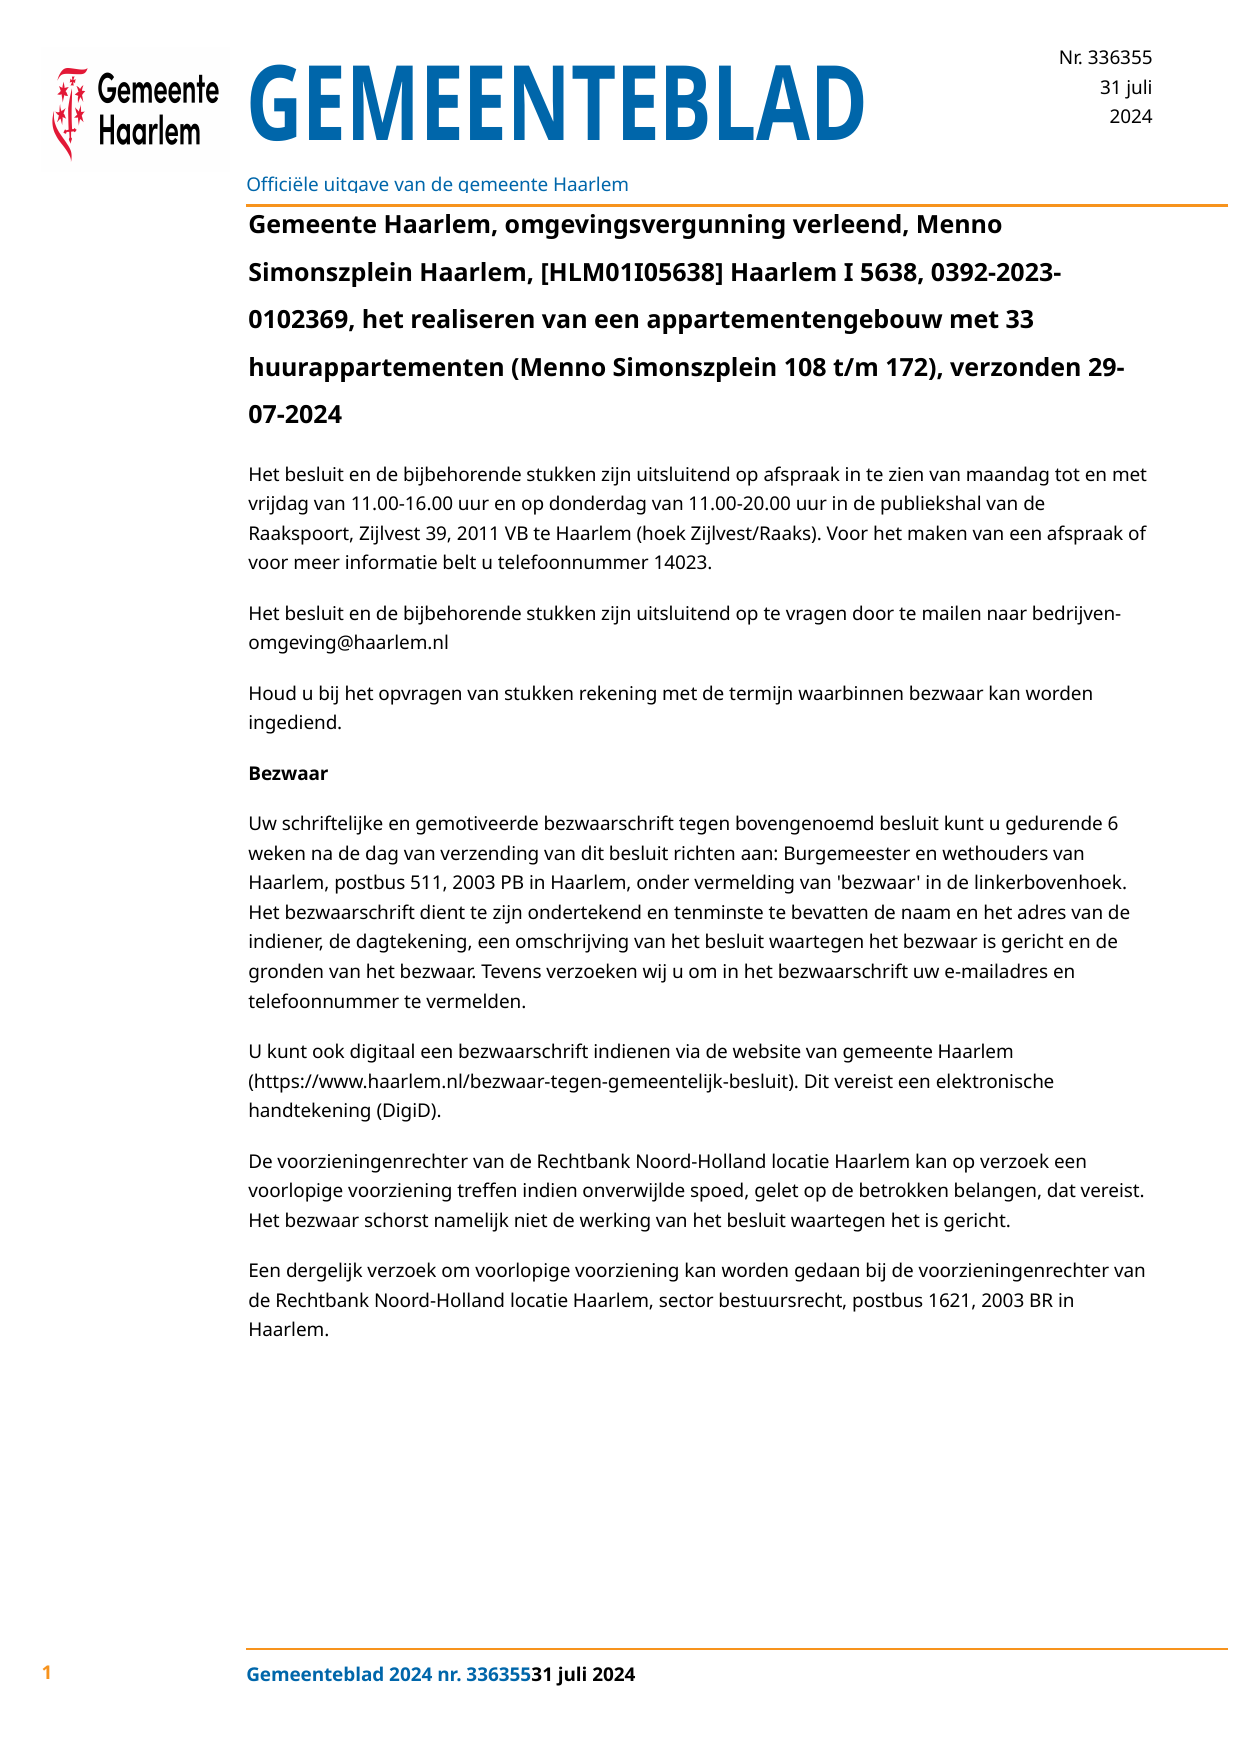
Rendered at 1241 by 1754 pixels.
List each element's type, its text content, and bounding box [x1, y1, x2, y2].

text Bezwaar [248, 760, 1152, 786]
text De voorzieningenrechter van de Rechtbank Noord-Holland locatie Haarlem kan op verzoek een voorlopige voorziening treffen indien onverwijlde spoed, gelet op de betrokken belangen, dat vereist. Het bezwaar schorst namelijk niet de werking van het besluit waartegen het is gericht. [248, 1148, 1152, 1233]
text Het besluit en de bijbehorende stukken zijn uitsluitend op afspraak in te zien van maandag tot en met vrijdag van 11.00-16.00 uur en op donderdag van 11.00-20.00 uur in de publiekshal van de Raakspoort, Zijlvest 39, 2011 VB te Haarlem (hoek Zijlvest/Raaks). Voor het maken van een afspraak of voor meer informatie belt u telefoonnummer 14023. [248, 461, 1152, 575]
text U kunt ook digitaal een bezwaarschrift indienen via de website van gemeente Haarlem (https://www.haarlem.nl/bezwaar-tegen-gemeentelijk-besluit). Dit vereist een elektronische handtekening (DigiD). [248, 1038, 1152, 1123]
text Gemeente Haarlem, omgevingsvergunning verleend, Menno Simonszplein Haarlem, [HLM01I05638] Haarlem I 5638, 0392-2023-0102369, het realiseren van een appartementengebouw met 33 huurappartementen (Menno Simonszplein 108 t/m 172), verzonden 29-07-2024 [248, 207, 1152, 431]
picture [41, 47, 231, 172]
text Uw schriftelijke en gemotiveerde bezwaarschrift tegen bovengenoemd besluit kunt u gedurende 6 weken na de dag van verzending van dit besluit richten aan: Burgemeester en wethouders van Haarlem, postbus 511, 2003 PB in Haarlem, onder vermelding van 'bezwaar' in de linkerbovenhoek. Het bezwaarschrift dient te zijn ondertekend en tenminste te bevatten de naam en het adres van de indiener, de dagtekening, een omschrijving van het besluit waartegen het bezwaar is gericht en de gronden van het bezwaar. Tevens verzoeken wij u om in het bezwaarschrift uw e-mailadres en telefoonnummer te vermelden. [248, 810, 1152, 1013]
text Een dergelijk verzoek om voorlopige voorziening kan worden gedaan bij de voorzieningenrechter van de Rechtbank Noord-Holland locatie Haarlem, sector bestuursrecht, postbus 1621, 2003 BR in Haarlem. [248, 1257, 1152, 1342]
text Het besluit en de bijbehorende stukken zijn uitsluitend op te vragen door te mailen naar bedrijven-omgeving@haarlem.nl [248, 600, 1152, 655]
text Houd u bij het opvragen van stukken rekening met de termijn waarbinnen bezwaar kan worden ingediend. [248, 680, 1152, 735]
